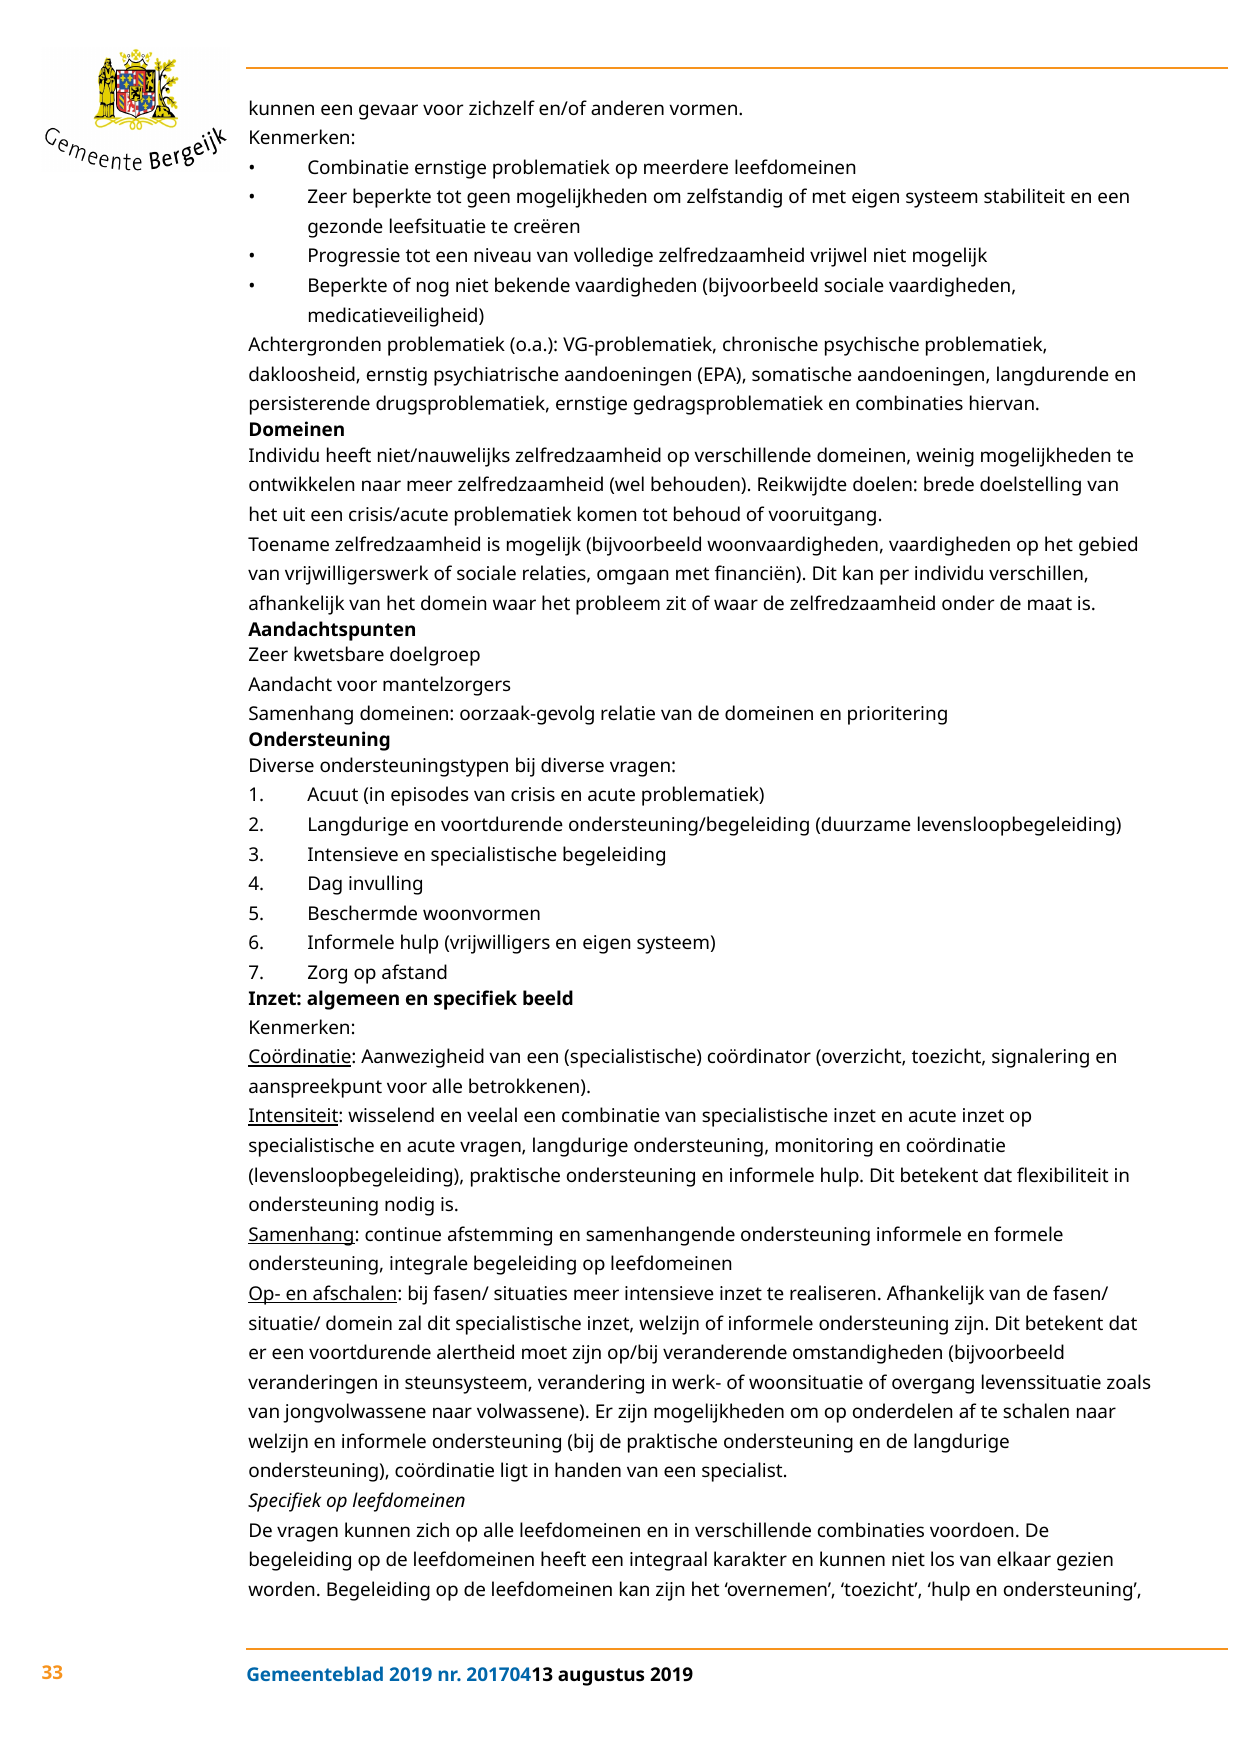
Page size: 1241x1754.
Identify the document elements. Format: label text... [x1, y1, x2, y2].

table_cell Diverse ondersteuningstypen bij diverse vragen: Acuut (in episodes van crisis en acute problematiek) Langdurige en voortdurende ondersteuning/begeleiding (duurzame levensloopbegeleiding) Intensieve en specialistische begeleiding Dag invulling Beschermde woonvormen Informele hulp (vrijwilligers en eigen systeem) Zorg op afstand [248, 752, 1152, 985]
table_cell Inzet: algemeen en specifiek beeld [248, 985, 1152, 1011]
table_cell Ondersteuning [248, 726, 1152, 752]
table_header Kenmerken: Coördinatie: Aanwezigheid van een (specialistische) coördinator (overzicht, toezicht, signalering en aanspreekpunt voor alle betrokkenen). Intensiteit: wisselend en veelal een combinatie van specialistische inzet en acute inzet op specialistische en acute vragen, langdurige ondersteuning, monitoring en coördinatie (levensloopbegeleiding), praktische ondersteuning en informele hulp. Dit betekent dat flexibiliteit in ondersteuning nodig is. Samenhang: continue afstemming en samenhangende ondersteuning informele en formele ondersteuning, integrale begeleiding op leefdomeinen Op- en afschalen: bij fasen/ situaties meer intensieve inzet te realiseren. Afhankelijk van de fasen/ situatie/ domein zal dit specialistische inzet, welzijn of informele ondersteuning zijn. Dit betekent dat er een voortdurende alertheid moet zijn op/bij veranderende omstandigheden (bijvoorbeeld veranderingen in steunsysteem, verandering in werk- of woonsituatie of overgang levenssituatie zoals van jongvolwassene naar volwassene). Er zijn mogelijkheden om op onderdelen af te schalen naar welzijn en informele ondersteuning (bij de praktische ondersteuning en de langdurige ondersteuning), coördinatie ligt in handen van een specialist. Specifiek op leefdomeinen De vragen kunnen zich op alle leefdomeinen en in verschillende combinaties voordoen. De begeleiding op de leefdomeinen heeft een integraal karakter en kunnen niet los van elkaar gezien worden. Begeleiding op de leefdomeinen kan zijn het ‘overnemen’, ‘toezicht’, ‘hulp en ondersteuning’, [248, 1014, 1152, 1602]
table_cell Individu heeft niet/nauwelijks zelfredzaamheid op verschillende domeinen, weinig mogelijkheden te ontwikkelen naar meer zelfredzaamheid (wel behouden). Reikwijdte doelen: brede doelstelling van het uit een crisis/acute problematiek komen tot behoud of vooruitgang. Toename zelfredzaamheid is mogelijk (bijvoorbeeld woonvaardigheden, vaardigheden op het gebied van vrijwilligerswerk of sociale relaties, omgaan met financiën). Dit kan per individu verschillen, afhankelijk van het domein waar het probleem zit of waar de zelfredzaamheid onder de maat is. [248, 442, 1152, 616]
picture [41, 47, 231, 172]
table_cell Domeinen [248, 416, 1152, 442]
table_cell Zeer kwetsbare doelgroep Aandacht voor mantelzorgers Samenhang domeinen: oorzaak-gevolg relatie van de domeinen en prioritering [248, 641, 1152, 726]
table_cell Aandachtspunten [248, 616, 1152, 641]
table_cell kunnen een gevaar voor zichzelf en/of anderen vormen. Kenmerken: Combinatie ernstige problematiek op meerdere leefdomeinen Zeer beperkte tot geen mogelijkheden om zelfstandig of met eigen systeem stabiliteit en een gezonde leefsituatie te creëren Progressie tot een niveau van volledige zelfredzaamheid vrijwel niet mogelijk Beperkte of nog niet bekende vaardigheden (bijvoorbeeld sociale vaardigheden, medicatieveiligheid) Achtergronden problematiek (o.a.): VG-problematiek, chronische psychische problematiek, dakloosheid, ernstig psychiatrische aandoeningen (EPA), somatische aandoeningen, langdurende en persisterende drugsproblematiek, ernstige gedragsproblematiek en combinaties hiervan. [248, 95, 1152, 416]
